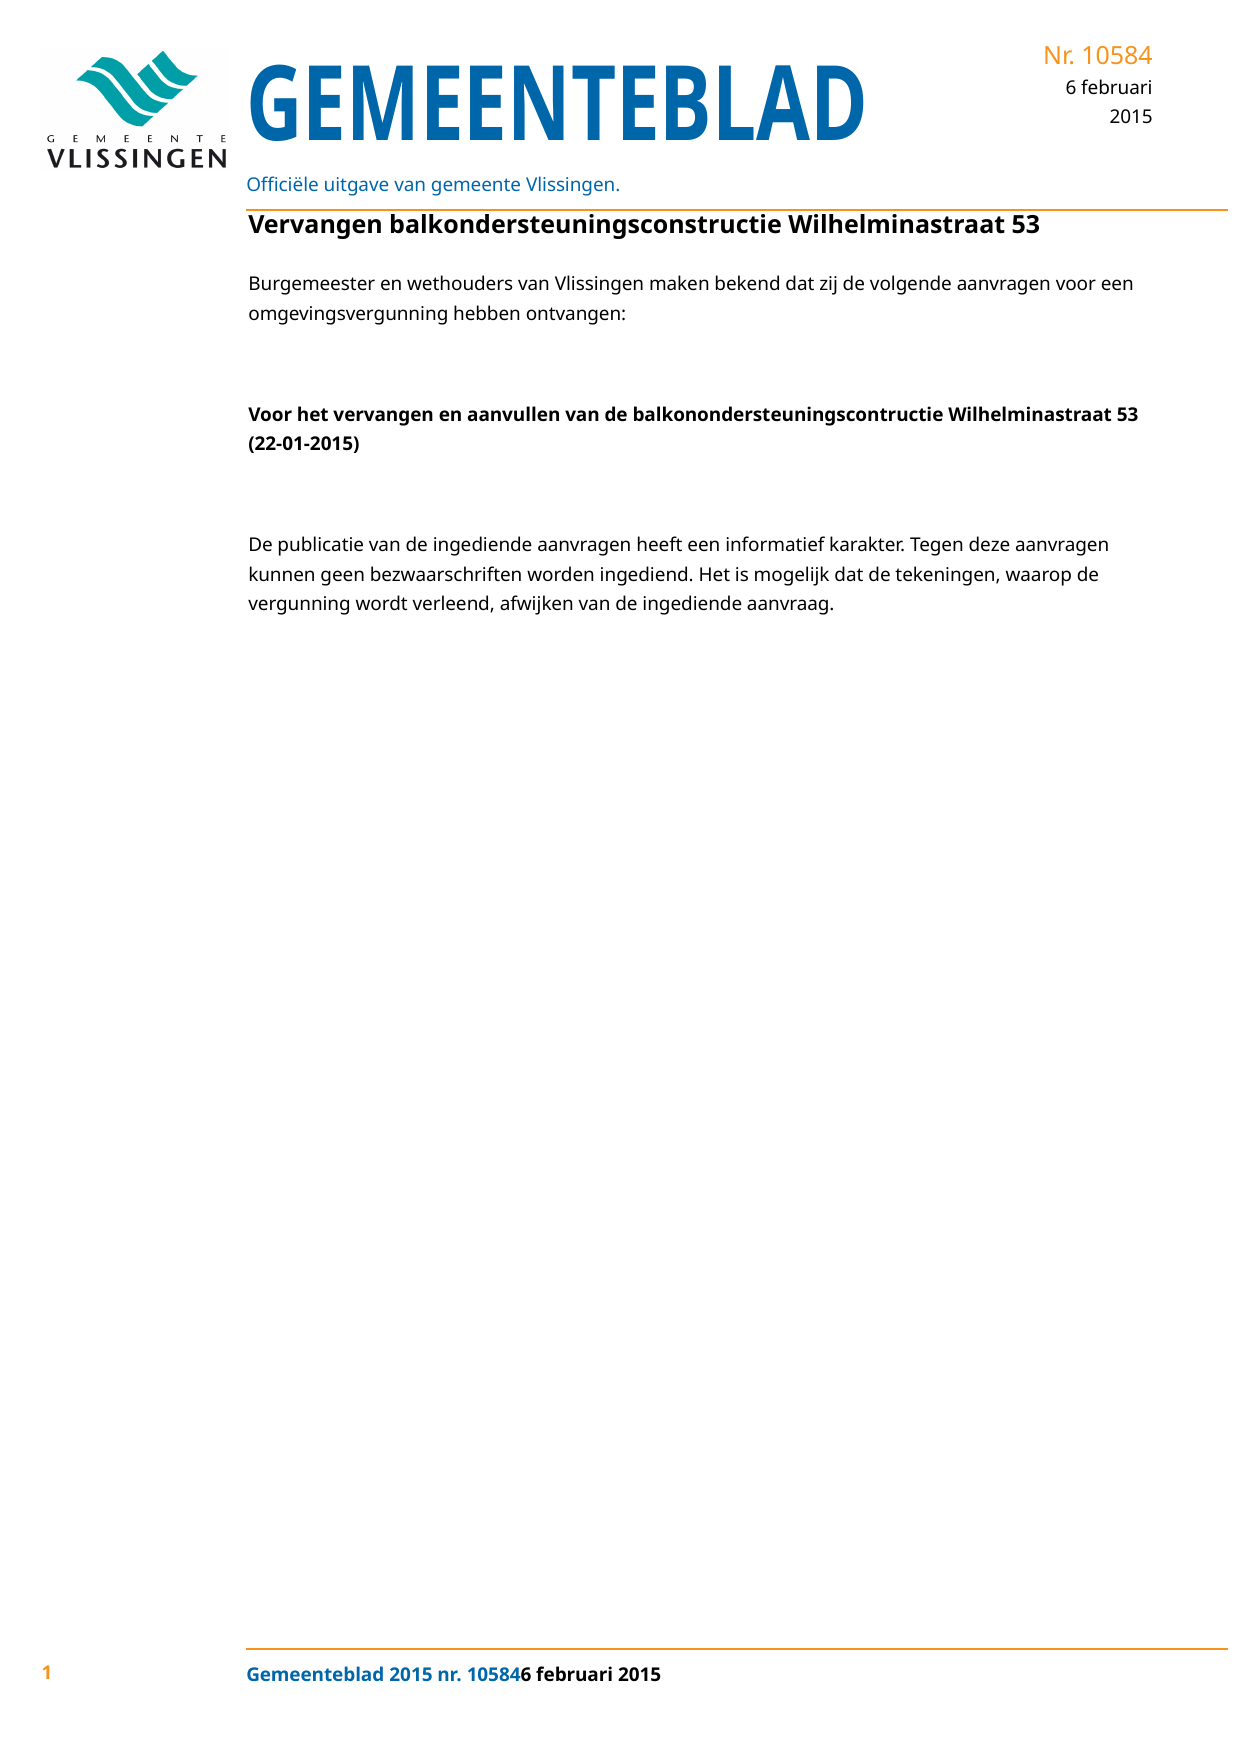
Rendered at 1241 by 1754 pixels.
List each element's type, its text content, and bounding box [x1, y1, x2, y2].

text De publicatie van de ingediende aanvragen heeft een informatief karakter. Tegen deze aanvragen kunnen geen bezwaarschriften worden ingediend. Het is mogelijk dat de tekeningen, waarop de vergunning wordt verleend, afwijken van de ingediende aanvraag. [248, 531, 1152, 616]
text Vervangen balkondersteuningsconstructie Wilhelminastraat 53 [248, 211, 1152, 241]
text Voor het vervangen en aanvullen van de balkonondersteuningscontructie Wilhelminastraat 53 (22-01-2015) [248, 401, 1152, 456]
text Burgemeester en wethouders van Vlissingen maken bekend dat zij de volgende aanvragen voor een omgevingsvergunning hebben ontvangen: [248, 270, 1152, 326]
picture [41, 47, 231, 172]
